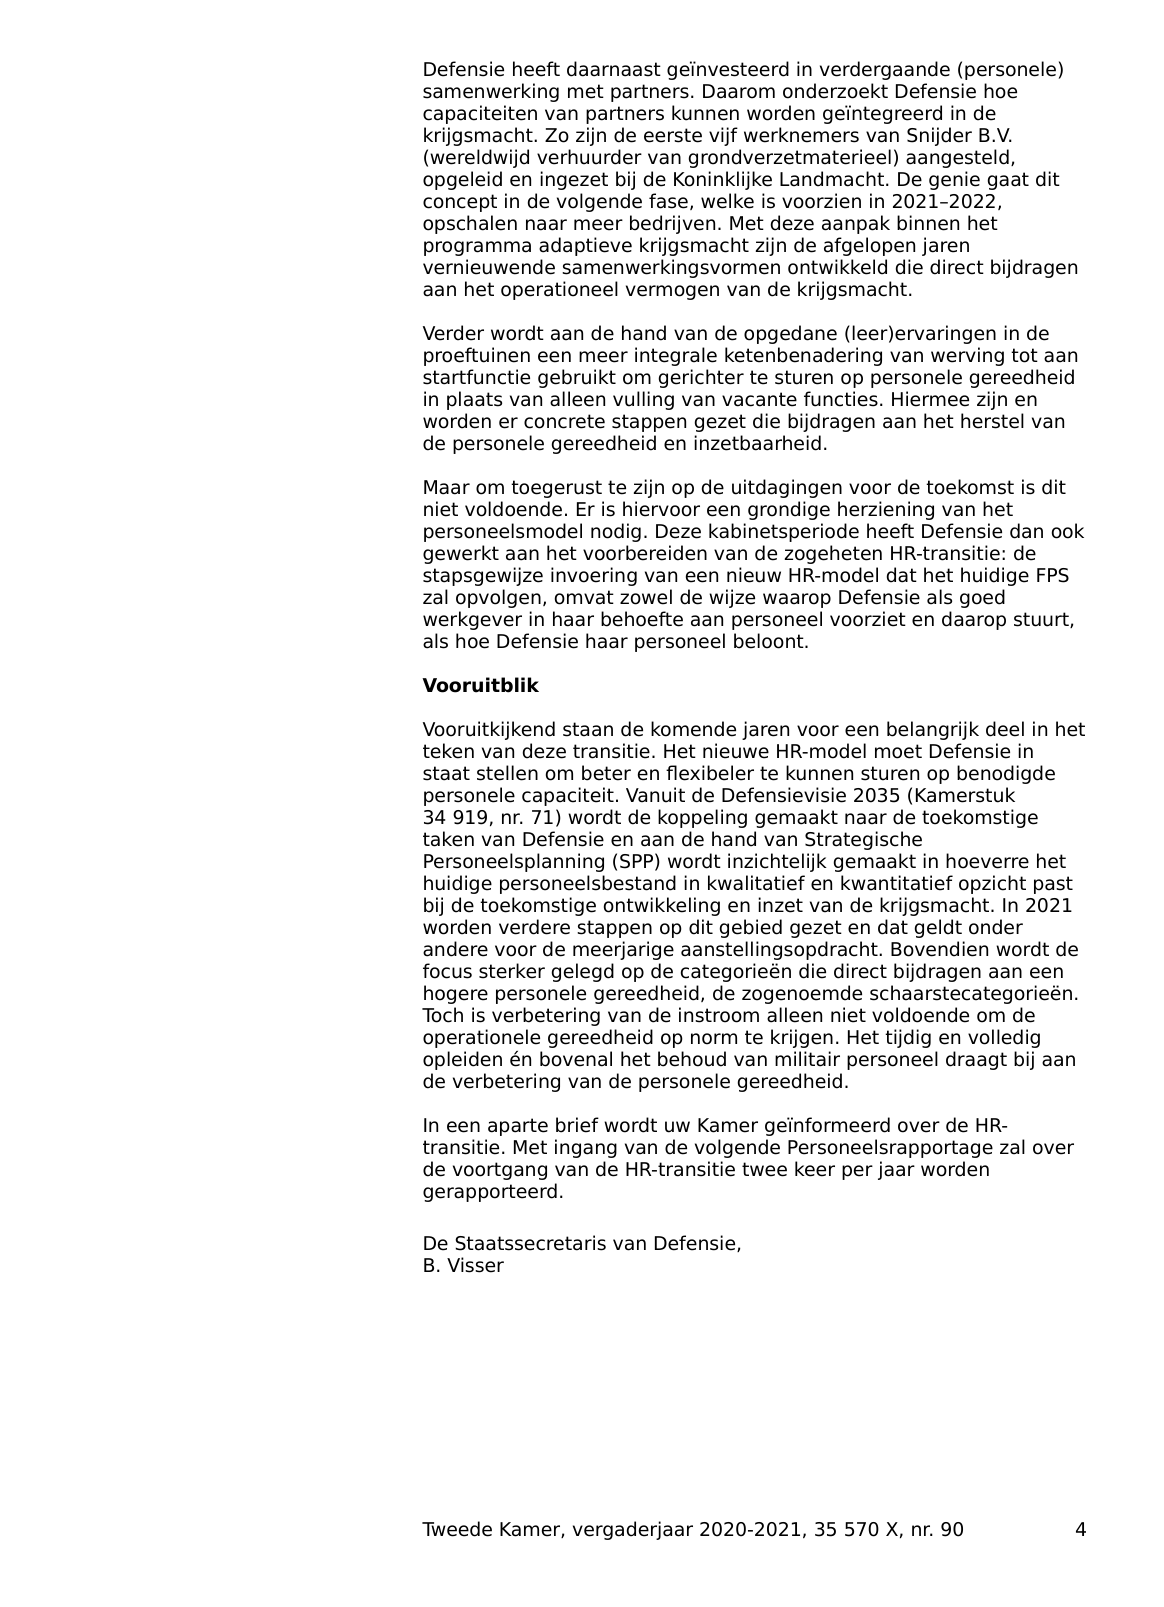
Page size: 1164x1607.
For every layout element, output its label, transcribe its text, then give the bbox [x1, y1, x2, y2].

text Defensie heeft daarnaast geïnvesteerd in verdergaande (personele) samenwerking met partners. Daarom onderzoekt Defensie hoe capaciteiten van partners kunnen worden geïntegreerd in de krijgsmacht. Zo zijn de eerste vijf werknemers van Snijder B.V. (wereldwijd verhuurder van grondverzetmaterieel) aangesteld, opgeleid en ingezet bij de Koninklijke Landmacht. De genie gaat dit concept in de volgende fase, welke is voorzien in 2021–2022, opschalen naar meer bedrijven. Met deze aanpak binnen het programma adaptieve krijgsmacht zijn de afgelopen jaren vernieuwende samenwerkingsvormen ontwikkeld die direct bijdragen aan het operationeel vermogen van de krijgsmacht. [422, 59, 1087, 301]
text Vooruitkijkend staan de komende jaren voor een belangrijk deel in het teken van deze transitie. Het nieuwe HR-model moet Defensie in staat stellen om beter en flexibeler te kunnen sturen op benodigde personele capaciteit. Vanuit de Defensievisie 2035 (Kamerstuk 34 919, nr. 71) wordt de koppeling gemaakt naar de toekomstige taken van Defensie en aan de hand van Strategische Personeelsplanning (SPP) wordt inzichtelijk gemaakt in hoeverre het huidige personeelsbestand in kwalitatief en kwantitatief opzicht past bij de toekomstige ontwikkeling en inzet van de krijgsmacht. In 2021 worden verdere stappen op dit gebied gezet en dat geldt onder andere voor de meerjarige aanstellingsopdracht. Bovendien wordt de focus sterker gelegd op de categorieën die direct bijdragen aan een hogere personele gereedheid, de zogenoemde schaarstecategorieën. Toch is verbetering van de instroom alleen niet voldoende om de operationele gereedheid op norm te krijgen. Het tijdig en volledig opleiden én bovenal het behoud van militair personeel draagt bij aan de verbetering van de personele gereedheid. [422, 719, 1087, 1093]
text Maar om toegerust te zijn op de uitdagingen voor de toekomst is dit niet voldoende. Er is hiervoor een grondige herziening van het personeelsmodel nodig. Deze kabinetsperiode heeft Defensie dan ook gewerkt aan het voorbereiden van de zogeheten HR-transitie: de stapsgewijze invoering van een nieuw HR-model dat het huidige FPS zal opvolgen, omvat zowel de wijze waarop Defensie als goed werkgever in haar behoefte aan personeel voorziet en daarop stuurt, als hoe Defensie haar personeel beloont. [422, 477, 1087, 653]
text Verder wordt aan de hand van de opgedane (leer)ervaringen in de proeftuinen een meer integrale ketenbenadering van werving tot aan startfunctie gebruikt om gerichter te sturen op personele gereedheid in plaats van alleen vulling van vacante functies. Hiermee zijn en worden er concrete stappen gezet die bijdragen aan het herstel van de personele gereedheid en inzetbaarheid. [422, 323, 1087, 455]
subtitle Vooruitblik [422, 675, 1087, 697]
text De Staatssecretaris van Defensie, B. Visser [422, 1233, 1087, 1277]
text In een aparte brief wordt uw Kamer geïnformeerd over de HR-transitie. Met ingang van de volgende Personeelsrapportage zal over de voortgang van de HR-transitie twee keer per jaar worden gerapporteerd. [422, 1115, 1087, 1203]
